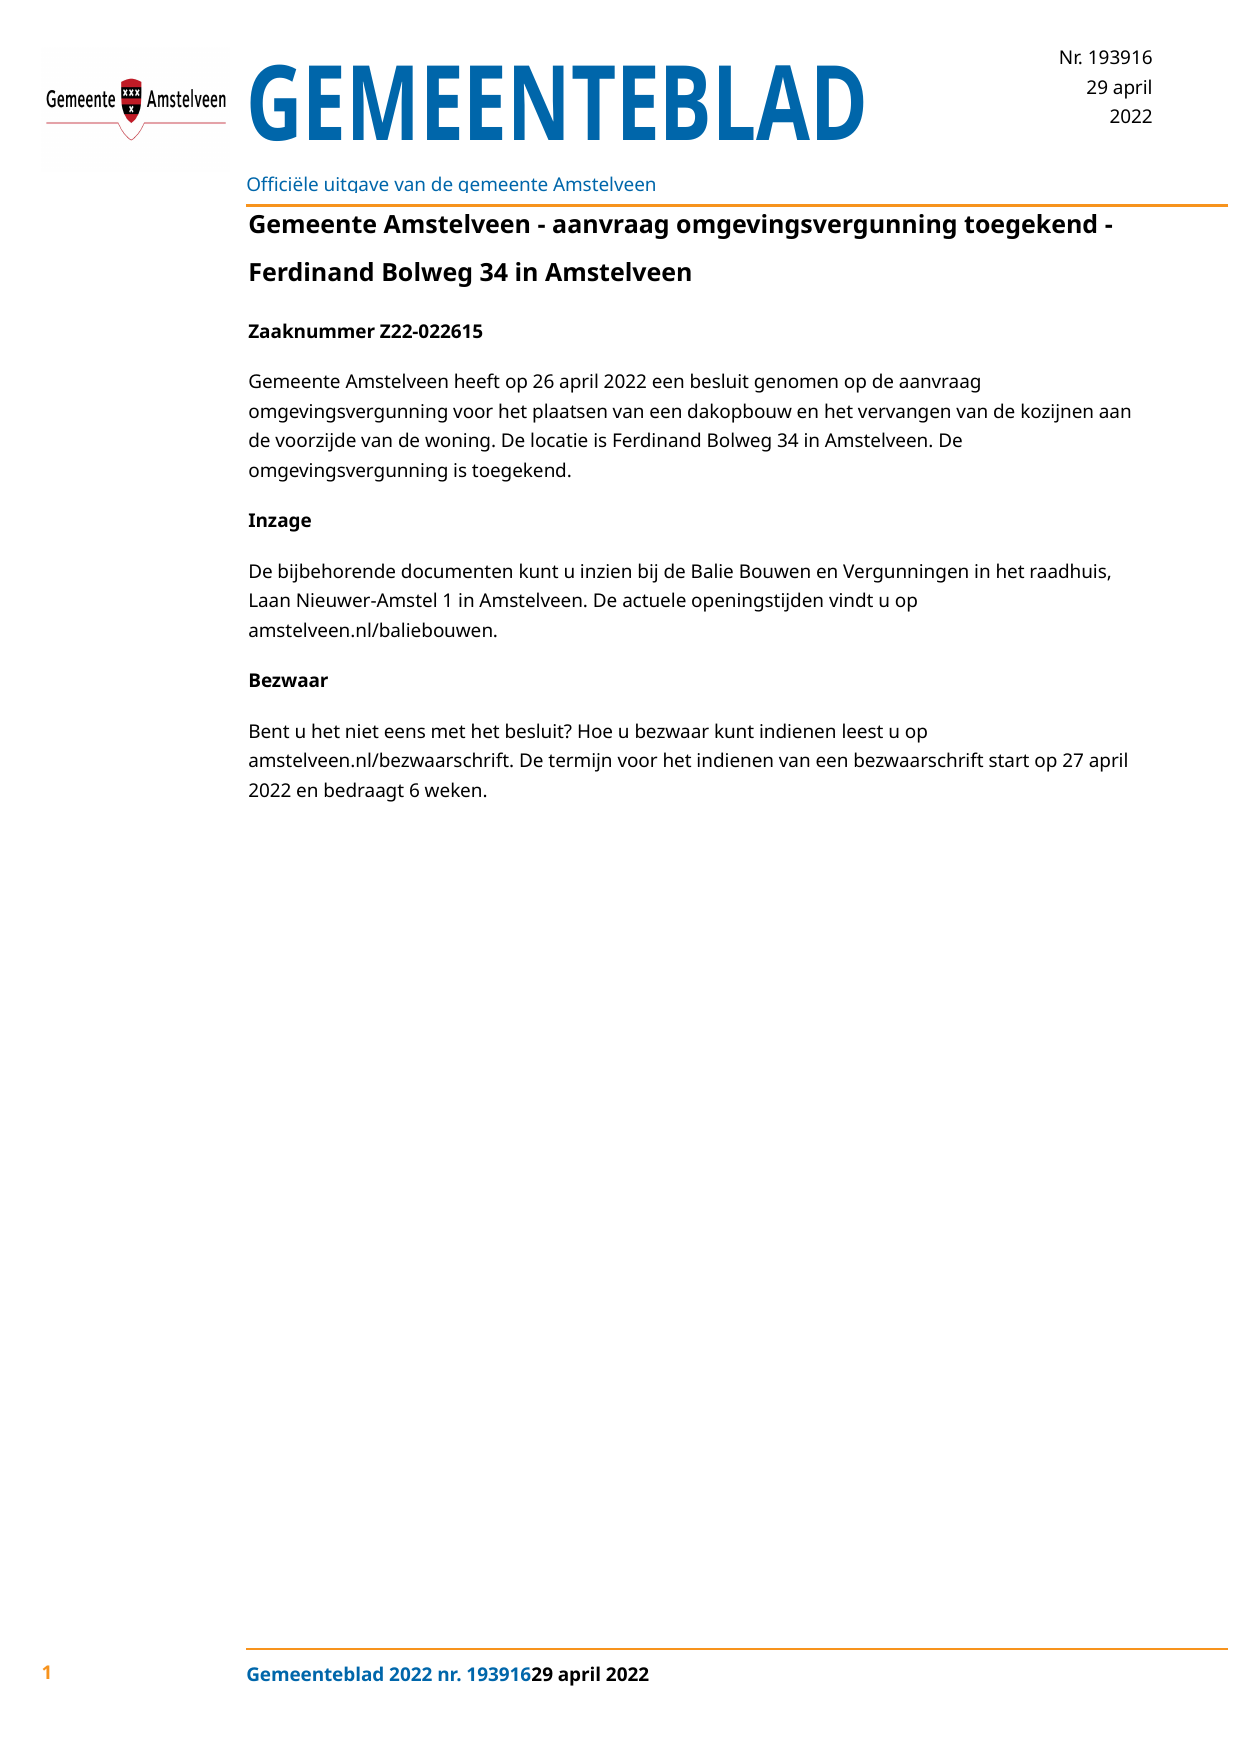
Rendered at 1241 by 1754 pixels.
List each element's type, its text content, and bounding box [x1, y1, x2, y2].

picture [41, 47, 231, 172]
text Zaaknummer Z22-022615 [248, 318, 1152, 344]
text Gemeente Amstelveen heeft op 26 april 2022 een besluit genomen op de aanvraag omgevingsvergunning voor het plaatsen van een dakopbouw en het vervangen van de kozijnen aan de voorzijde van de woning. De locatie is Ferdinand Bolweg 34 in Amstelveen. De omgevingsvergunning is toegekend. [248, 368, 1152, 483]
text Bezwaar [248, 667, 1152, 693]
text Bent u het niet eens met het besluit? Hoe u bezwaar kunt indienen leest u op amstelveen.nl/bezwaarschrift. De termijn voor het indienen van een bezwaarschrift start op 27 april 2022 en bedraagt 6 weken. [248, 718, 1152, 803]
text De bijbehorende documenten kunt u inzien bij de Balie Bouwen en Vergunningen in het raadhuis, Laan Nieuwer-Amstel 1 in Amstelveen. De actuele openingstijden vindt u op amstelveen.nl/baliebouwen. [248, 558, 1152, 643]
text Gemeente Amstelveen - aanvraag omgevingsvergunning toegekend - Ferdinand Bolweg 34 in Amstelveen [248, 207, 1152, 288]
text Inzage [248, 507, 1152, 533]
